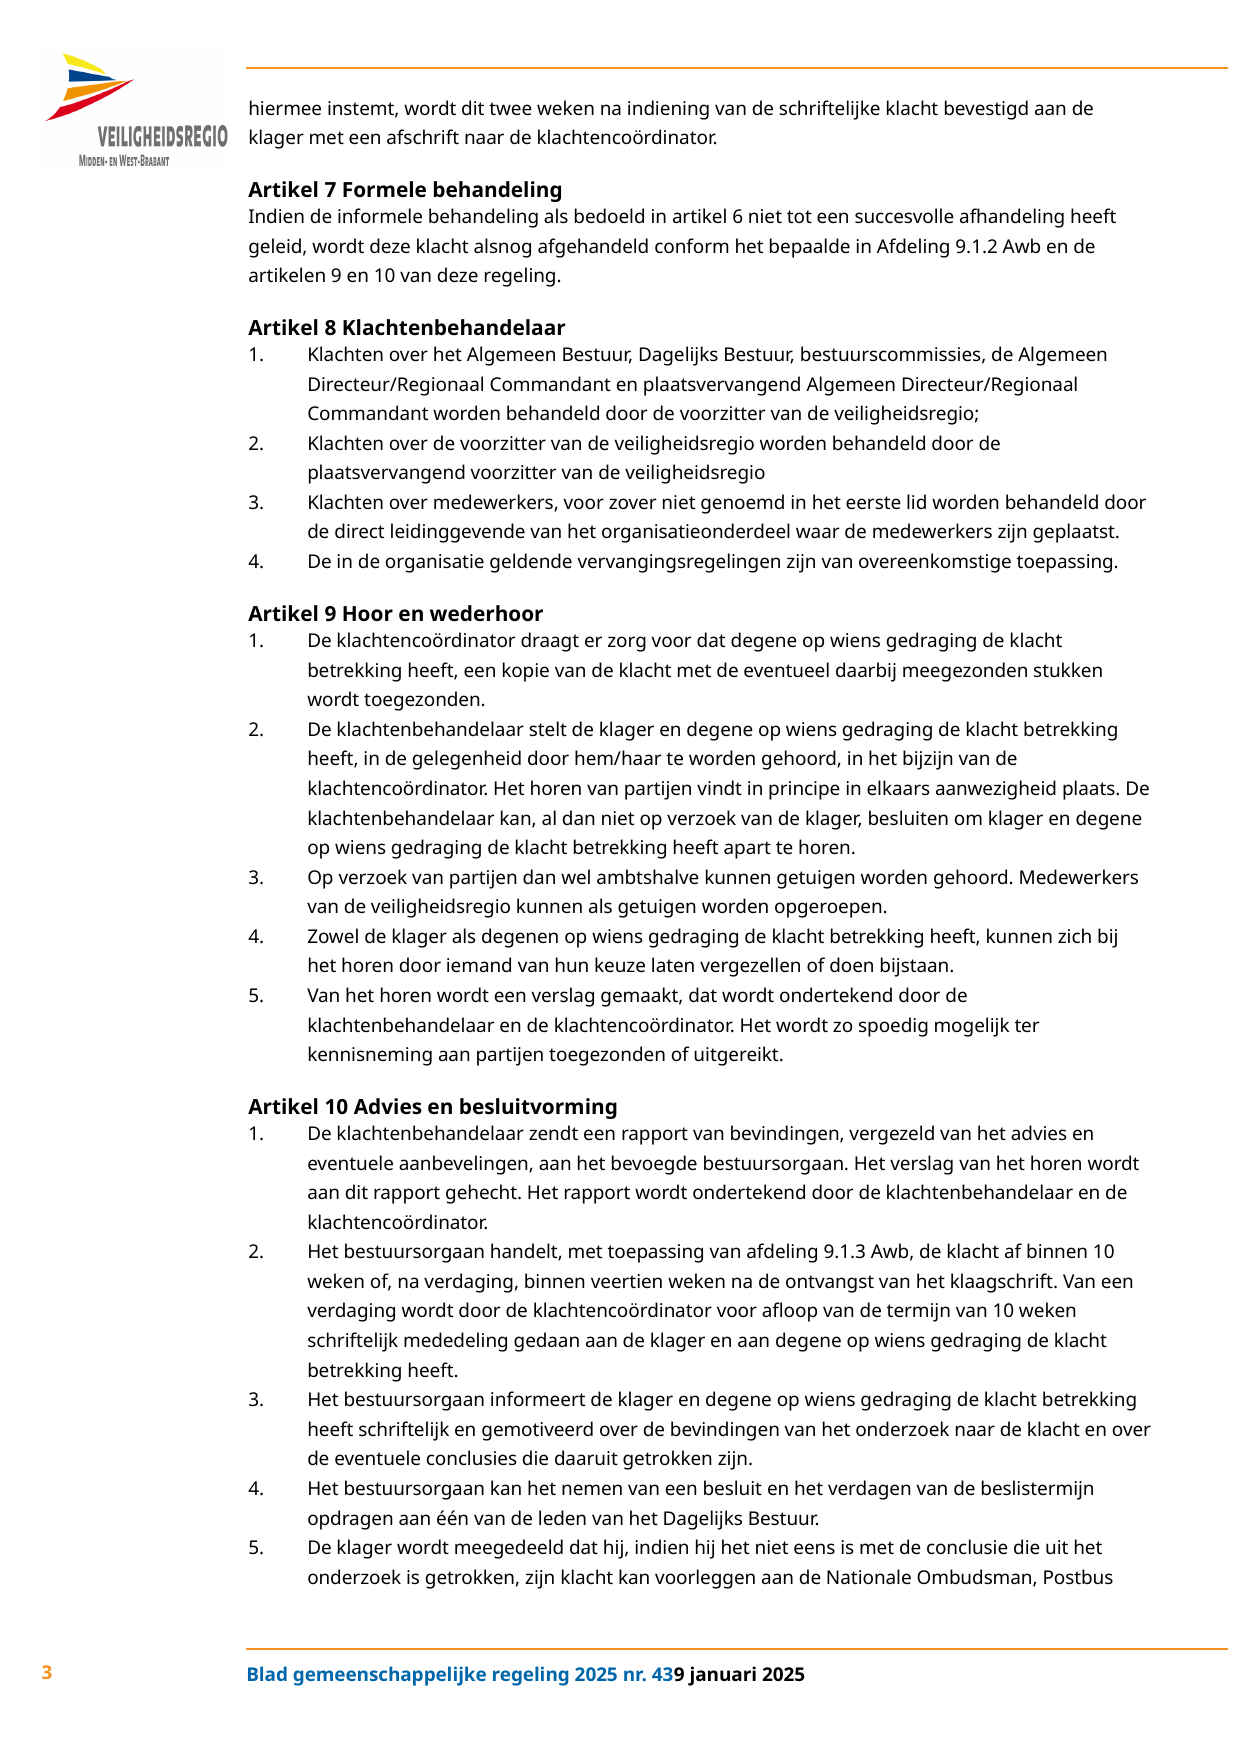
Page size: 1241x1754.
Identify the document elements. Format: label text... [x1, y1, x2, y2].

list Het bestuursorgaan kan het nemen van een besluit en het verdagen van de beslistermijn opdragen aan één van de leden van het Dagelijks Bestuur. [248, 1475, 1152, 1531]
list Klachten over de voorzitter van de veiligheidsregio worden behandeld door de plaatsvervangend voorzitter van de veiligheidsregio [248, 430, 1152, 485]
text hiermee instemt, wordt dit twee weken na indiening van de schriftelijke klacht bevestigd aan de klager met een afschrift naar de klachtencoördinator. [248, 95, 1152, 150]
list Klachten over medewerkers, voor zover niet genoemd in het eerste lid worden behandeld door de direct leidinggevende van het organisatieonderdeel waar de medewerkers zijn geplaatst. [248, 489, 1152, 544]
list De klachtenbehandelaar zendt een rapport van bevindingen, vergezeld van het advies en eventuele aanbevelingen, aan het bevoegde bestuursorgaan. Het verslag van het horen wordt aan dit rapport gehecht. Het rapport wordt ondertekend door de klachtenbehandelaar en de klachtencoördinator. [248, 1120, 1152, 1235]
list Klachten over het Algemeen Bestuur, Dagelijks Bestuur, bestuurscommissies, de Algemeen Directeur/Regionaal Commandant en plaatsvervangend Algemeen Directeur/Regionaal Commandant worden behandeld door de voorzitter van de veiligheidsregio; [248, 341, 1152, 426]
text Artikel 8 Klachtenbehandelaar [248, 313, 1152, 341]
list De klachtenbehandelaar stelt de klager en degene op wiens gedraging de klacht betrekking heeft, in de gelegenheid door hem/haar te worden gehoord, in het bijzijn van de klachtencoördinator. Het horen van partijen vindt in principe in elkaars aanwezigheid plaats. De klachtenbehandelaar kan, al dan niet op verzoek van de klager, besluiten om klager en degene op wiens gedraging de klacht betrekking heeft apart te horen. [248, 716, 1152, 860]
list De klager wordt meegedeeld dat hij, indien hij het niet eens is met de conclusie die uit het onderzoek is getrokken, zijn klacht kan voorleggen aan de Nationale Ombudsman, Postbus [248, 1534, 1152, 1590]
list De klachtencoördinator draagt er zorg voor dat degene op wiens gedraging de klacht betrekking heeft, een kopie van de klacht met de eventueel daarbij meegezonden stukken wordt toegezonden. [248, 627, 1152, 712]
text Artikel 9 Hoor en wederhoor [248, 599, 1152, 627]
list Het bestuursorgaan handelt, met toepassing van afdeling 9.1.3 Awb, de klacht af binnen 10 weken of, na verdaging, binnen veertien weken na de ontvangst van het klaagschrift. Van een verdaging wordt door de klachtencoördinator voor afloop van de termijn van 10 weken schriftelijk mededeling gedaan aan de klager en aan degene op wiens gedraging de klacht betrekking heeft. [248, 1238, 1152, 1383]
list De in de organisatie geldende vervangingsregelingen zijn van overeenkomstige toepassing. [248, 548, 1152, 574]
list Van het horen wordt een verslag gemaakt, dat wordt ondertekend door de klachtenbehandelaar en de klachtencoördinator. Het wordt zo spoedig mogelijk ter kennisneming aan partijen toegezonden of uitgereikt. [248, 982, 1152, 1067]
text Artikel 10 Advies en besluitvorming [248, 1092, 1152, 1120]
text Indien de informele behandeling als bedoeld in artikel 6 niet tot een succesvolle afhandeling heeft geleid, wordt deze klacht alsnog afgehandeld conform het bepaalde in Afdeling 9.1.2 Awb en de artikelen 9 en 10 van deze regeling. [248, 203, 1152, 288]
list Op verzoek van partijen dan wel ambtshalve kunnen getuigen worden gehoord. Medewerkers van de veiligheidsregio kunnen als getuigen worden opgeroepen. [248, 864, 1152, 919]
text Artikel 7 Formele behandeling [248, 175, 1152, 203]
list Zowel de klager als degenen op wiens gedraging de klacht betrekking heeft, kunnen zich bij het horen door iemand van hun keuze laten vergezellen of doen bijstaan. [248, 923, 1152, 978]
list Het bestuursorgaan informeert de klager en degene op wiens gedraging de klacht betrekking heeft schriftelijk en gemotiveerd over de bevindingen van het onderzoek naar de klacht en over de eventuele conclusies die daaruit getrokken zijn. [248, 1386, 1152, 1471]
picture [41, 47, 231, 172]
